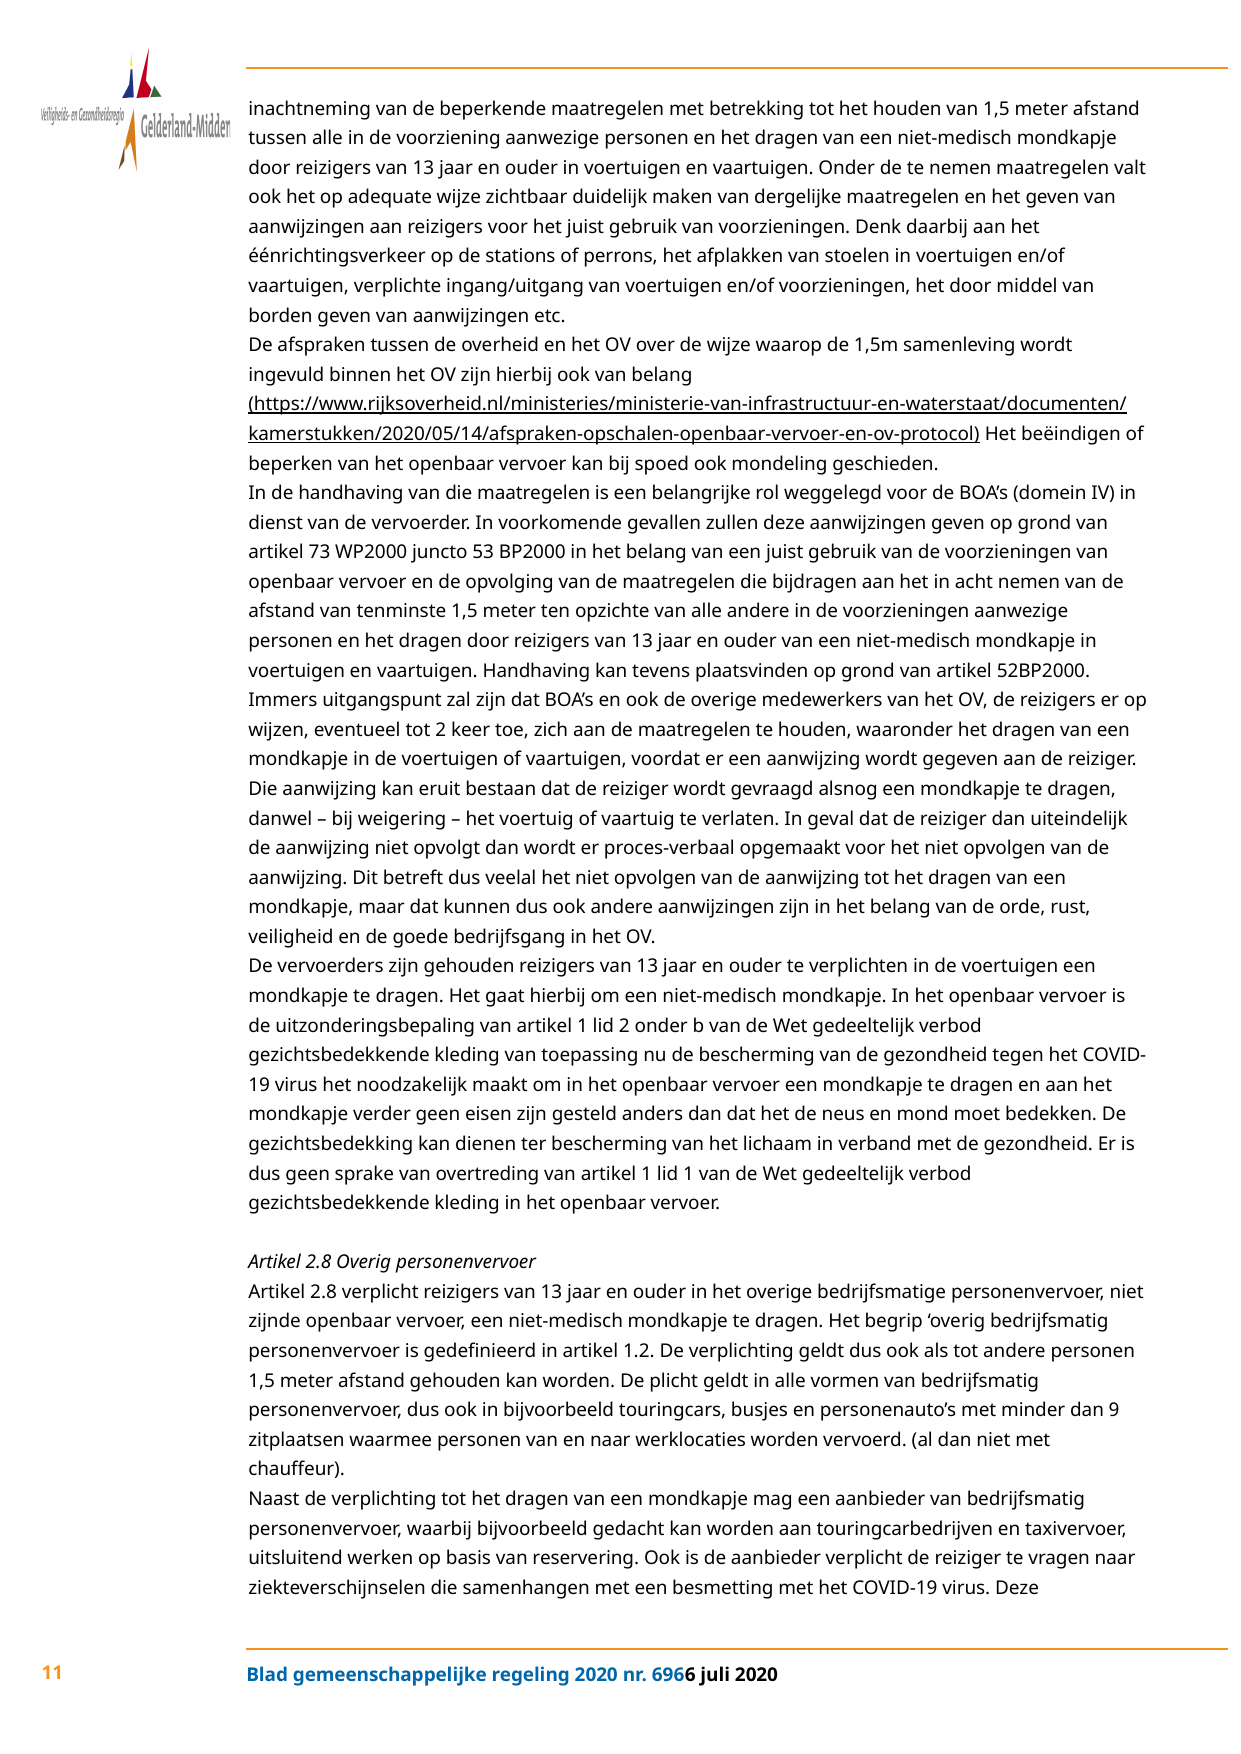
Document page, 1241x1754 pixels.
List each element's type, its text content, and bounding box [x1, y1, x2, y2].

text inachtneming van de beperkende maatregelen met betrekking tot het houden van 1,5 meter afstand tussen alle in de voorziening aanwezige personen en het dragen van een niet-medisch mondkapje door reizigers van 13 jaar en ouder in voertuigen en vaartuigen. Onder de te nemen maatregelen valt ook het op adequate wijze zichtbaar duidelijk maken van dergelijke maatregelen en het geven van aanwijzingen aan reizigers voor het juist gebruik van voorzieningen. Denk daarbij aan het éénrichtingsverkeer op de stations of perrons, het afplakken van stoelen in voertuigen en/of vaartuigen, verplichte ingang/uitgang van voertuigen en/of voorzieningen, het door middel van borden geven van aanwijzingen etc. [248, 95, 1152, 328]
text Artikel 2.8 Overig personenvervoer [248, 1248, 1152, 1274]
text De vervoerders zijn gehouden reizigers van 13 jaar en ouder te verplichten in de voertuigen een mondkapje te dragen. Het gaat hierbij om een niet-medisch mondkapje. In het openbaar vervoer is de uitzonderingsbepaling van artikel 1 lid 2 onder b van de Wet gedeeltelijk verbod gezichtsbedekkende kleding van toepassing nu de bescherming van de gezondheid tegen het COVID-19 virus het noodzakelijk maakt om in het openbaar vervoer een mondkapje te dragen en aan het mondkapje verder geen eisen zijn gesteld anders dan dat het de neus en mond moet bedekken. De gezichtsbedekking kan dienen ter bescherming van het lichaam in verband met de gezondheid. Er is dus geen sprake van overtreding van artikel 1 lid 1 van de Wet gedeeltelijk verbod gezichtsbedekkende kleding in het openbaar vervoer. [248, 953, 1152, 1215]
picture [41, 47, 231, 172]
text Naast de verplichting tot het dragen van een mondkapje mag een aanbieder van bedrijfsmatig personenvervoer, waarbij bijvoorbeeld gedacht kan worden aan touringcarbedrijven en taxivervoer, uitsluitend werken op basis van reservering. Ook is de aanbieder verplicht de reiziger te vragen naar ziekteverschijnselen die samenhangen met een besmetting met het COVID-19 virus. Deze [248, 1485, 1152, 1600]
text Artikel 2.8 verplicht reizigers van 13 jaar en ouder in het overige bedrijfsmatige personenvervoer, niet zijnde openbaar vervoer, een niet-medisch mondkapje te dragen. Het begrip ‘overig bedrijfsmatig personenvervoer is gedefinieerd in artikel 1.2. De verplichting geldt dus ook als tot andere personen 1,5 meter afstand gehouden kan worden. De plicht geldt in alle vormen van bedrijfsmatig personenvervoer, dus ook in bijvoorbeeld touringcars, busjes en personenauto’s met minder dan 9 zitplaatsen waarmee personen van en naar werklocaties worden vervoerd. (al dan niet met chauffeur). [248, 1278, 1152, 1481]
text In de handhaving van die maatregelen is een belangrijke rol weggelegd voor de BOA’s (domein IV) in dienst van de vervoerder. In voorkomende gevallen zullen deze aanwijzingen geven op grond van artikel 73 WP2000 juncto 53 BP2000 in het belang van een juist gebruik van de voorzieningen van openbaar vervoer en de opvolging van de maatregelen die bijdragen aan het in acht nemen van de afstand van tenminste 1,5 meter ten opzichte van alle andere in de voorzieningen aanwezige personen en het dragen door reizigers van 13 jaar en ouder van een niet-medisch mondkapje in voertuigen en vaartuigen. Handhaving kan tevens plaatsvinden op grond van artikel 52BP2000. [248, 479, 1152, 683]
text Immers uitgangspunt zal zijn dat BOA’s en ook de overige medewerkers van het OV, de reizigers er op wijzen, eventueel tot 2 keer toe, zich aan de maatregelen te houden, waaronder het dragen van een mondkapje in de voertuigen of vaartuigen, voordat er een aanwijzing wordt gegeven aan de reiziger. Die aanwijzing kan eruit bestaan dat de reiziger wordt gevraagd alsnog een mondkapje te dragen, danwel – bij weigering – het voertuig of vaartuig te verlaten. In geval dat de reiziger dan uiteindelijk de aanwijzing niet opvolgt dan wordt er proces-verbaal opgemaakt voor het niet opvolgen van de aanwijzing. Dit betreft dus veelal het niet opvolgen van de aanwijzing tot het dragen van een mondkapje, maar dat kunnen dus ook andere aanwijzingen zijn in het belang van de orde, rust, veiligheid en de goede bedrijfsgang in het OV. [248, 686, 1152, 949]
text De afspraken tussen de overheid en het OV over de wijze waarop de 1,5m samenleving wordt ingevuld binnen het OV zijn hierbij ook van belang (https://www.rijksoverheid.nl/ministeries/ministerie-van-infrastructuur-en-waterstaat/documenten/kamerstukken/2020/05/14/afspraken-opschalen-openbaar-vervoer-en-ov-protocol) Het beëindigen of beperken van het openbaar vervoer kan bij spoed ook mondeling geschieden. [248, 331, 1152, 476]
